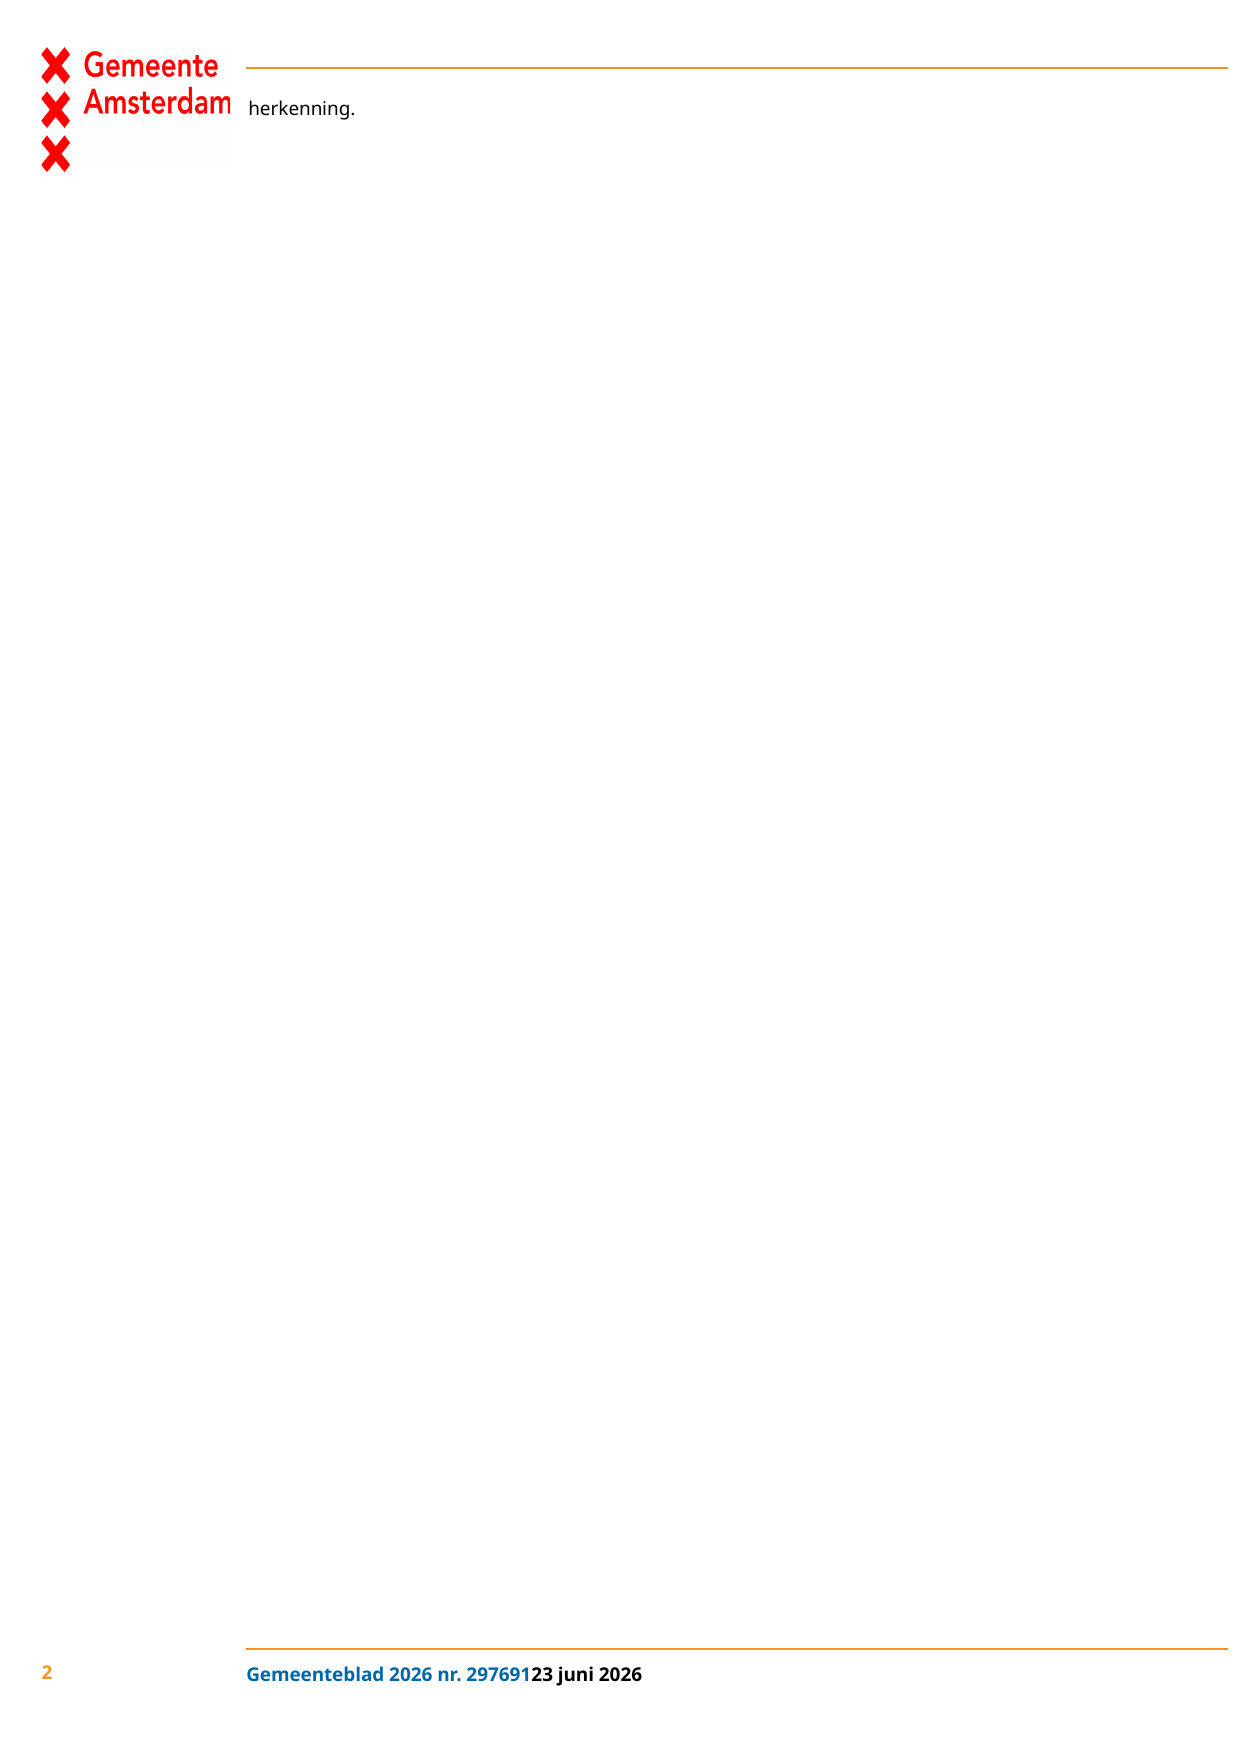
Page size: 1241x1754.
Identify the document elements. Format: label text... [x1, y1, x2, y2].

picture [41, 47, 231, 172]
text herkenning. [248, 95, 1152, 121]
